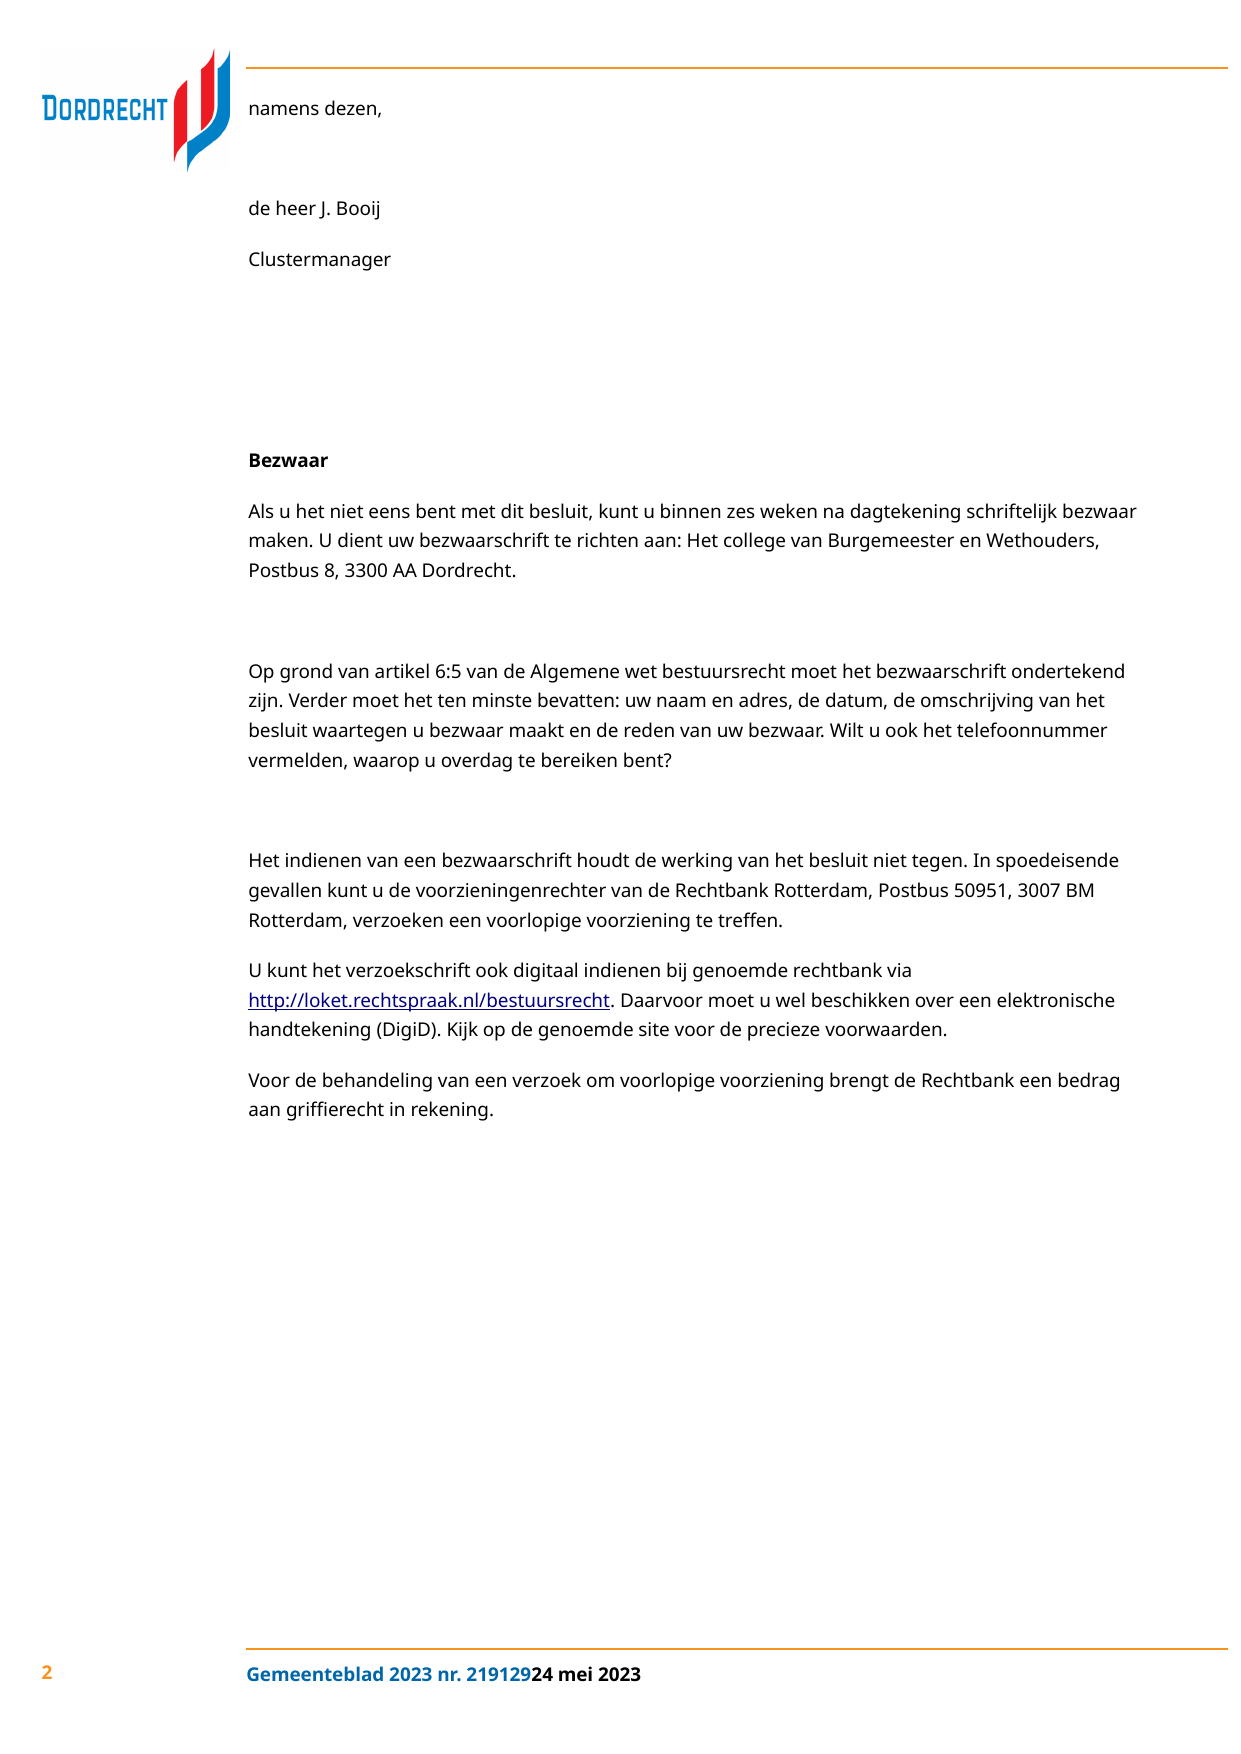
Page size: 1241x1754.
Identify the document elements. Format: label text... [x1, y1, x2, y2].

picture [41, 47, 231, 172]
text Voor de behandeling van een verzoek om voorlopige voorziening brengt de Rechtbank een bedrag aan griffierecht in rekening. [248, 1067, 1152, 1122]
text U kunt het verzoekschrift ook digitaal indienen bij genoemde rechtbank via http://loket.rechtspraak.nl/bestuursrecht. Daarvoor moet u wel beschikken over een elektronische handtekening (DigiD). Kijk op de genoemde site voor de precieze voorwaarden. [248, 957, 1152, 1042]
text de heer J. Booij [248, 196, 1152, 221]
text Het indienen van een bezwaarschrift houdt de werking van het besluit niet tegen. In spoedeisende gevallen kunt u de voorzieningenrechter van de Rechtbank Rotterdam, Postbus 50951, 3007 BM Rotterdam, verzoeken een voorlopige voorziening te treffen. [248, 848, 1152, 933]
text namens dezen, [248, 95, 1152, 121]
text Als u het niet eens bent met dit besluit, kunt u binnen zes weken na dagtekening schriftelijk bezwaar maken. U dient uw bezwaarschrift te richten aan: Het college van Burgemeester en Wethouders, Postbus 8, 3300 AA Dordrecht. [248, 498, 1152, 583]
text Op grond van artikel 6:5 van de Algemene wet bestuursrecht moet het bezwaarschrift ondertekend zijn. Verder moet het ten minste bevatten: uw naam en adres, de datum, de omschrijving van het besluit waartegen u bezwaar maakt en de reden van uw bezwaar. Wilt u ook het telefoonnummer vermelden, waarop u overdag te bereiken bent? [248, 658, 1152, 773]
text Bezwaar [248, 448, 1152, 473]
text Clustermanager [248, 246, 1152, 272]
